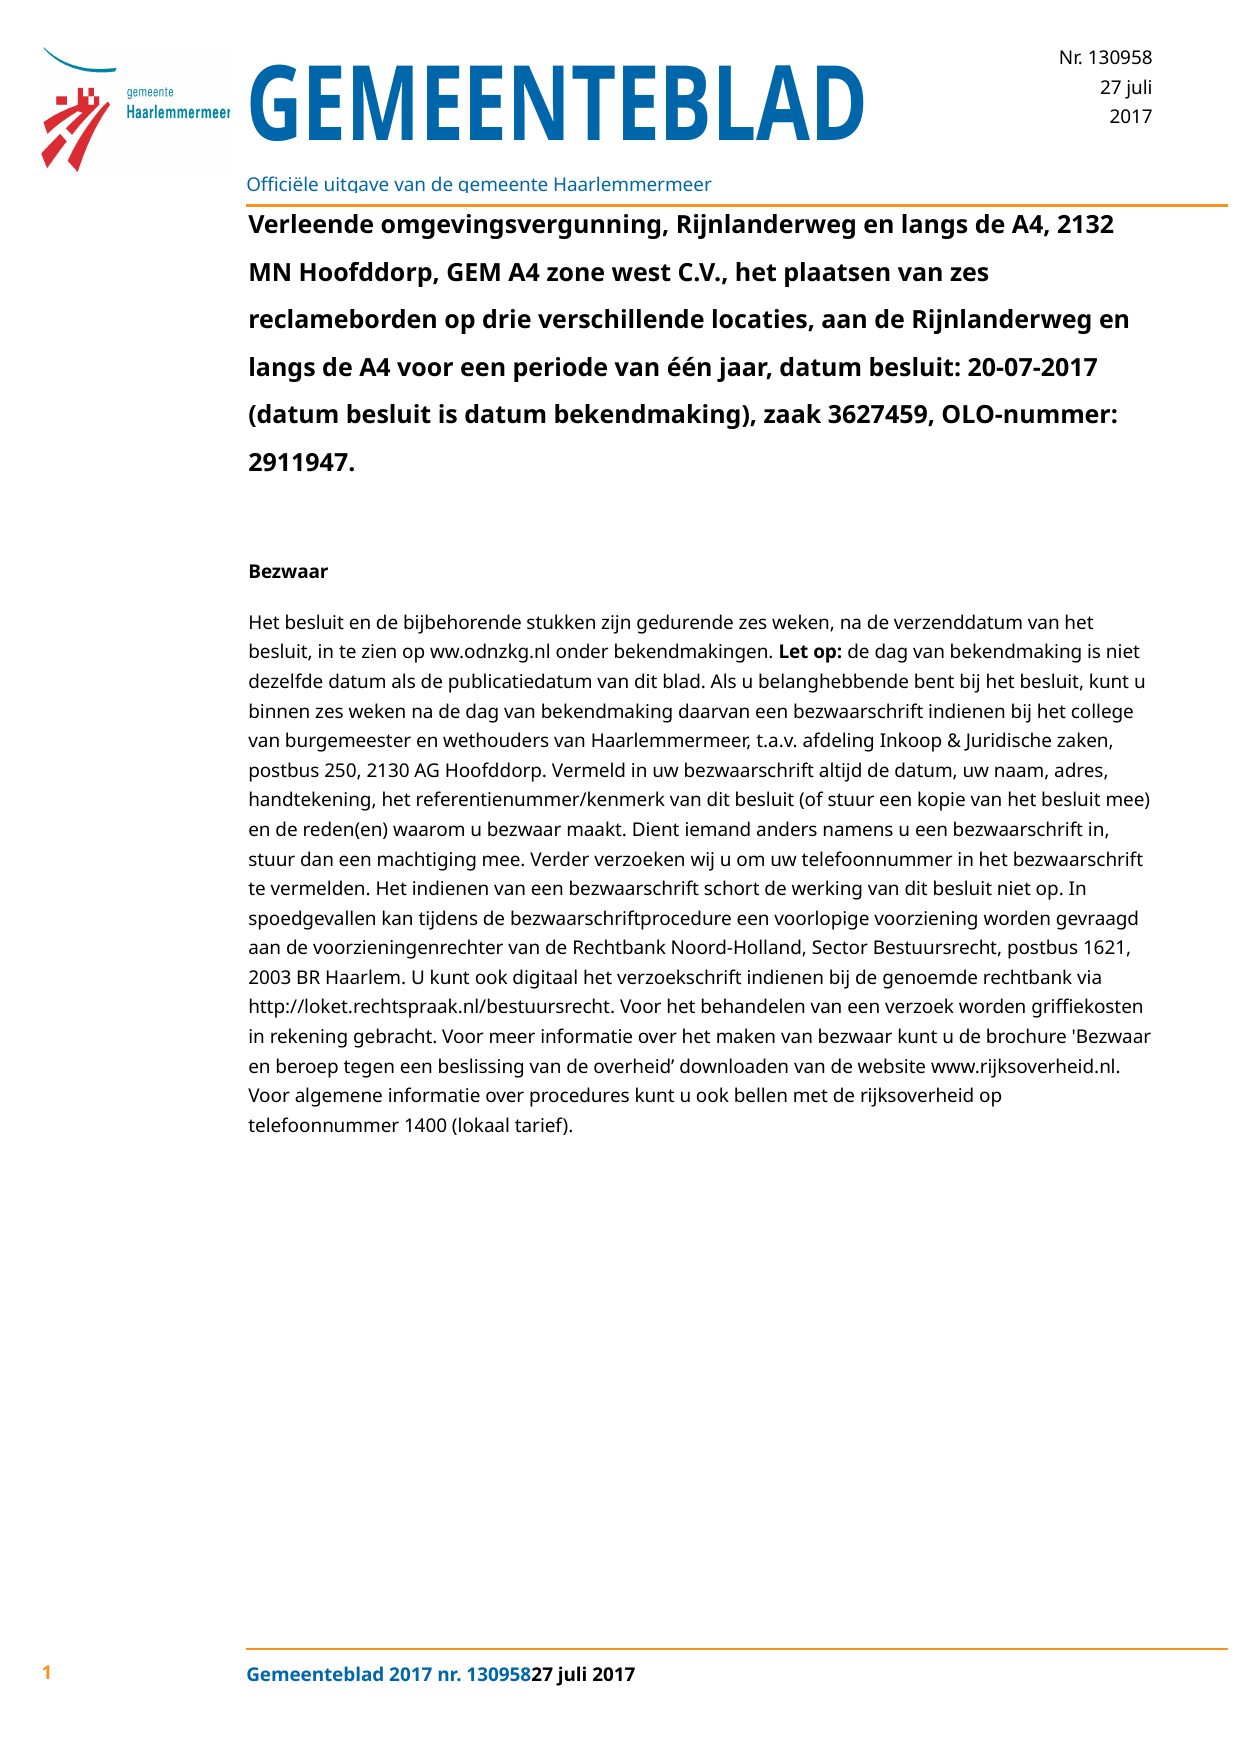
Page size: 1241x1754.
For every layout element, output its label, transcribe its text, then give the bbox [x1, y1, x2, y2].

picture [41, 47, 231, 172]
text Het besluit en de bijbehorende stukken zijn gedurende zes weken, na de verzenddatum van het besluit, in te zien op ww.odnzkg.nl onder bekendmakingen. Let op: de dag van bekendmaking is niet dezelfde datum als de publicatiedatum van dit blad. Als u belanghebbende bent bij het besluit, kunt u binnen zes weken na de dag van bekendmaking daarvan een bezwaarschrift indienen bij het college van burgemeester en wethouders van Haarlemmermeer, t.a.v. afdeling Inkoop & Juridische zaken, postbus 250, 2130 AG Hoofddorp. Vermeld in uw bezwaarschrift altijd de datum, uw naam, adres, handtekening, het referentienummer/kenmerk van dit besluit (of stuur een kopie van het besluit mee) en de reden(en) waarom u bezwaar maakt. Dient iemand anders namens u een bezwaarschrift in, stuur dan een machtiging mee. Verder verzoeken wij u om uw telefoonnummer in het bezwaarschrift te vermelden. Het indienen van een bezwaarschrift schort de werking van dit besluit niet op. In spoedgevallen kan tijdens de bezwaarschriftprocedure een voorlopige voorziening worden gevraagd aan de voorzieningenrechter van de Rechtbank Noord-Holland, Sector Bestuursrecht, postbus 1621, 2003 BR Haarlem. U kunt ook digitaal het verzoekschrift indienen bij de genoemde rechtbank via http://loket.rechtspraak.nl/bestuursrecht. Voor het behandelen van een verzoek worden griffiekosten in rekening gebracht. Voor meer informatie over het maken van bezwaar kunt u de brochure 'Bezwaar en beroep tegen een beslissing van de overheid’ downloaden van de website www.rijksoverheid.nl. Voor algemene informatie over procedures kunt u ook bellen met de rijksoverheid op telefoonnummer 1400 (lokaal tarief). [248, 609, 1152, 1138]
text Bezwaar [248, 559, 1152, 584]
text Verleende omgevingsvergunning, Rijnlanderweg en langs de A4, 2132 MN Hoofddorp, GEM A4 zone west C.V., het plaatsen van zes reclameborden op drie verschillende locaties, aan de Rijnlanderweg en langs de A4 voor een periode van één jaar, datum besluit: 20-07-2017 (datum besluit is datum bekendmaking), zaak 3627459, OLO-nummer: 2911947. [248, 207, 1152, 479]
